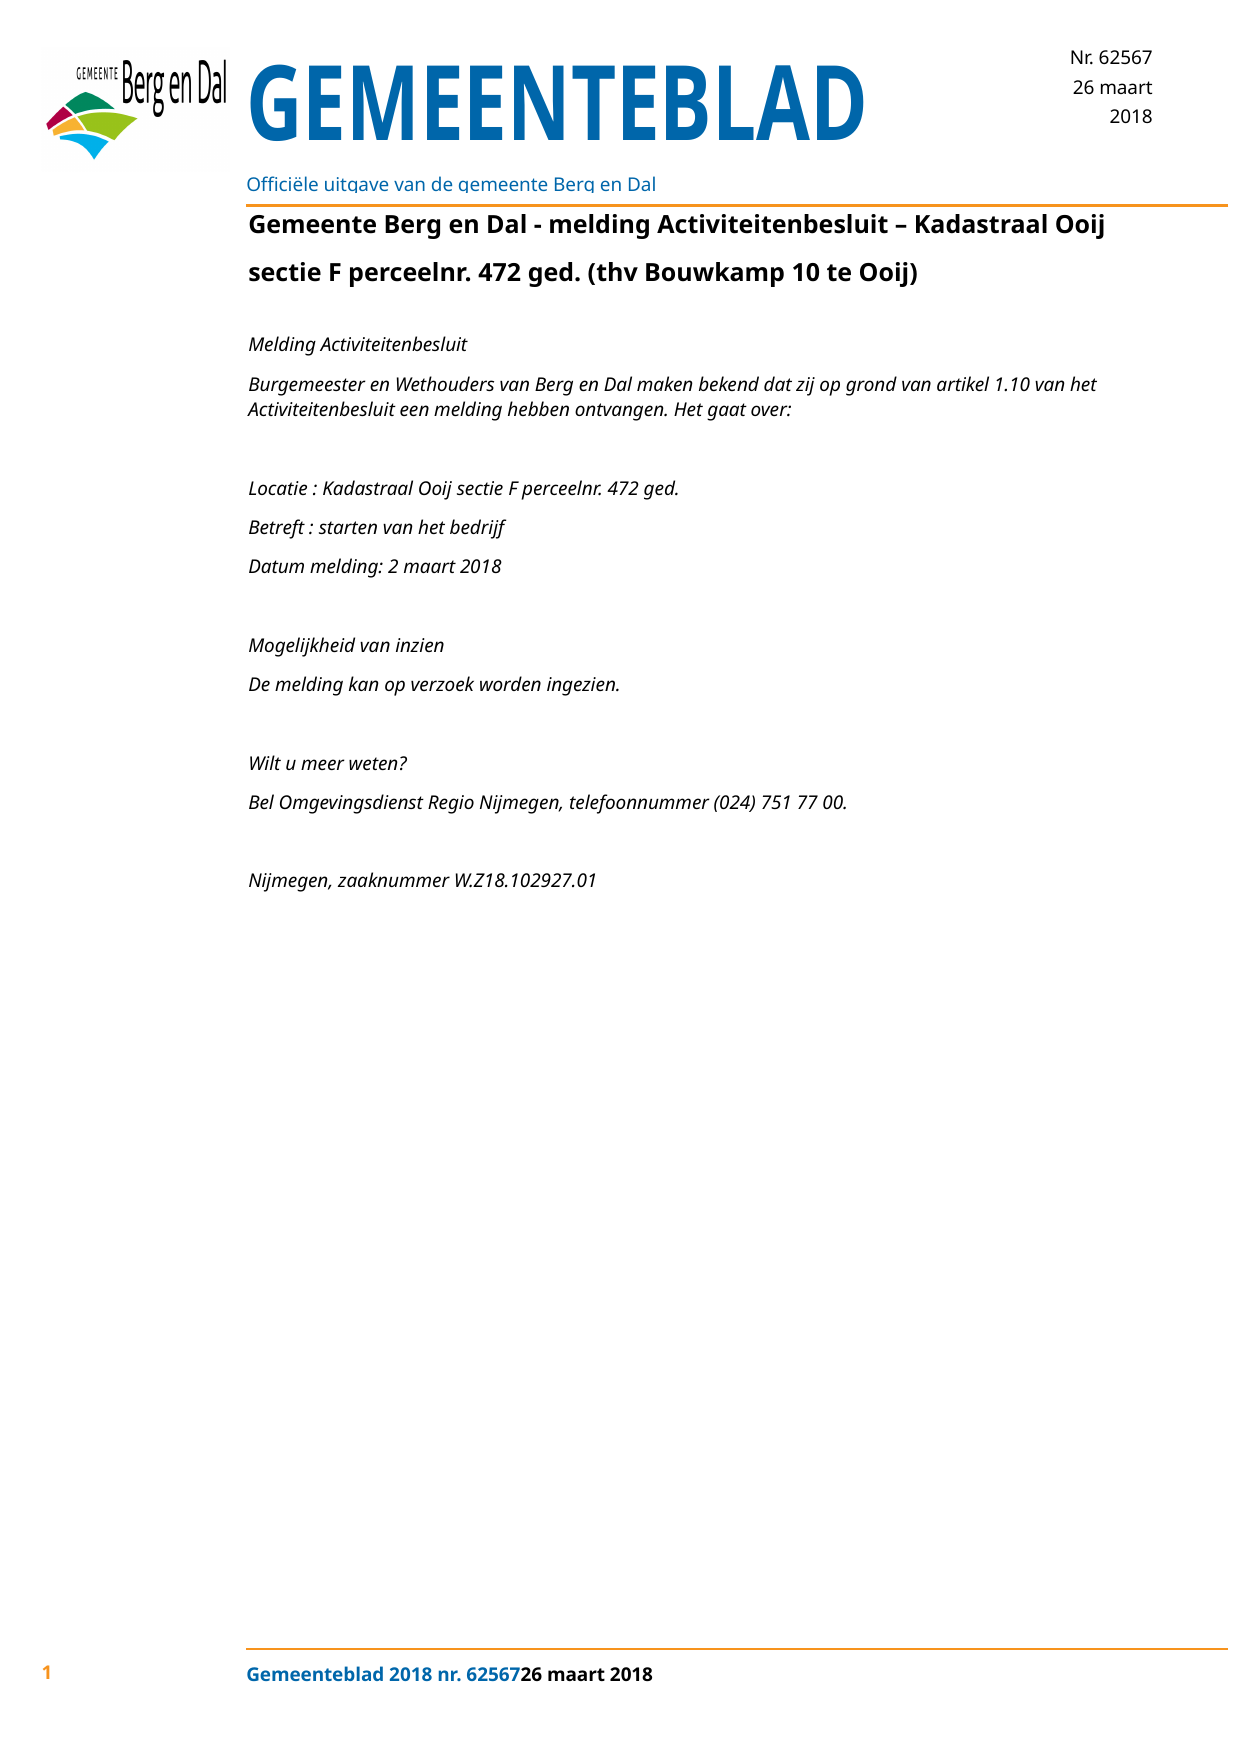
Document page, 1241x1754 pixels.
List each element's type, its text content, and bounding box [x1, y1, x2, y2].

text Burgemeester en Wethouders van Berg en Dal maken bekend dat zij op grond van artikel 1.10 van het Activiteitenbesluit een melding hebben ontvangen. Het gaat over: [248, 371, 1152, 422]
text Datum melding: 2 maart 2018 [248, 553, 1152, 579]
text Nijmegen, zaaknummer W.Z18.102927.01 [248, 868, 1152, 893]
text Locatie : Kadastraal Ooij sectie F perceelnr. 472 ged. [248, 475, 1152, 501]
text Mogelijkheid van inzien [248, 632, 1152, 658]
text Bel Omgevingsdienst Regio Nijmegen, telefoonnummer (024) 751 77 00. [248, 789, 1152, 815]
text Betreft : starten van het bedrijf [248, 514, 1152, 540]
picture [41, 47, 231, 172]
text Wilt u meer weten? [248, 750, 1152, 776]
text De melding kan op verzoek worden ingezien. [248, 671, 1152, 697]
text Gemeente Berg en Dal - melding Activiteitenbesluit – Kadastraal Ooij sectie F perceelnr. 472 ged. (thv Bouwkamp 10 te Ooij) [248, 207, 1152, 288]
text Melding Activiteitenbesluit [248, 331, 1152, 357]
